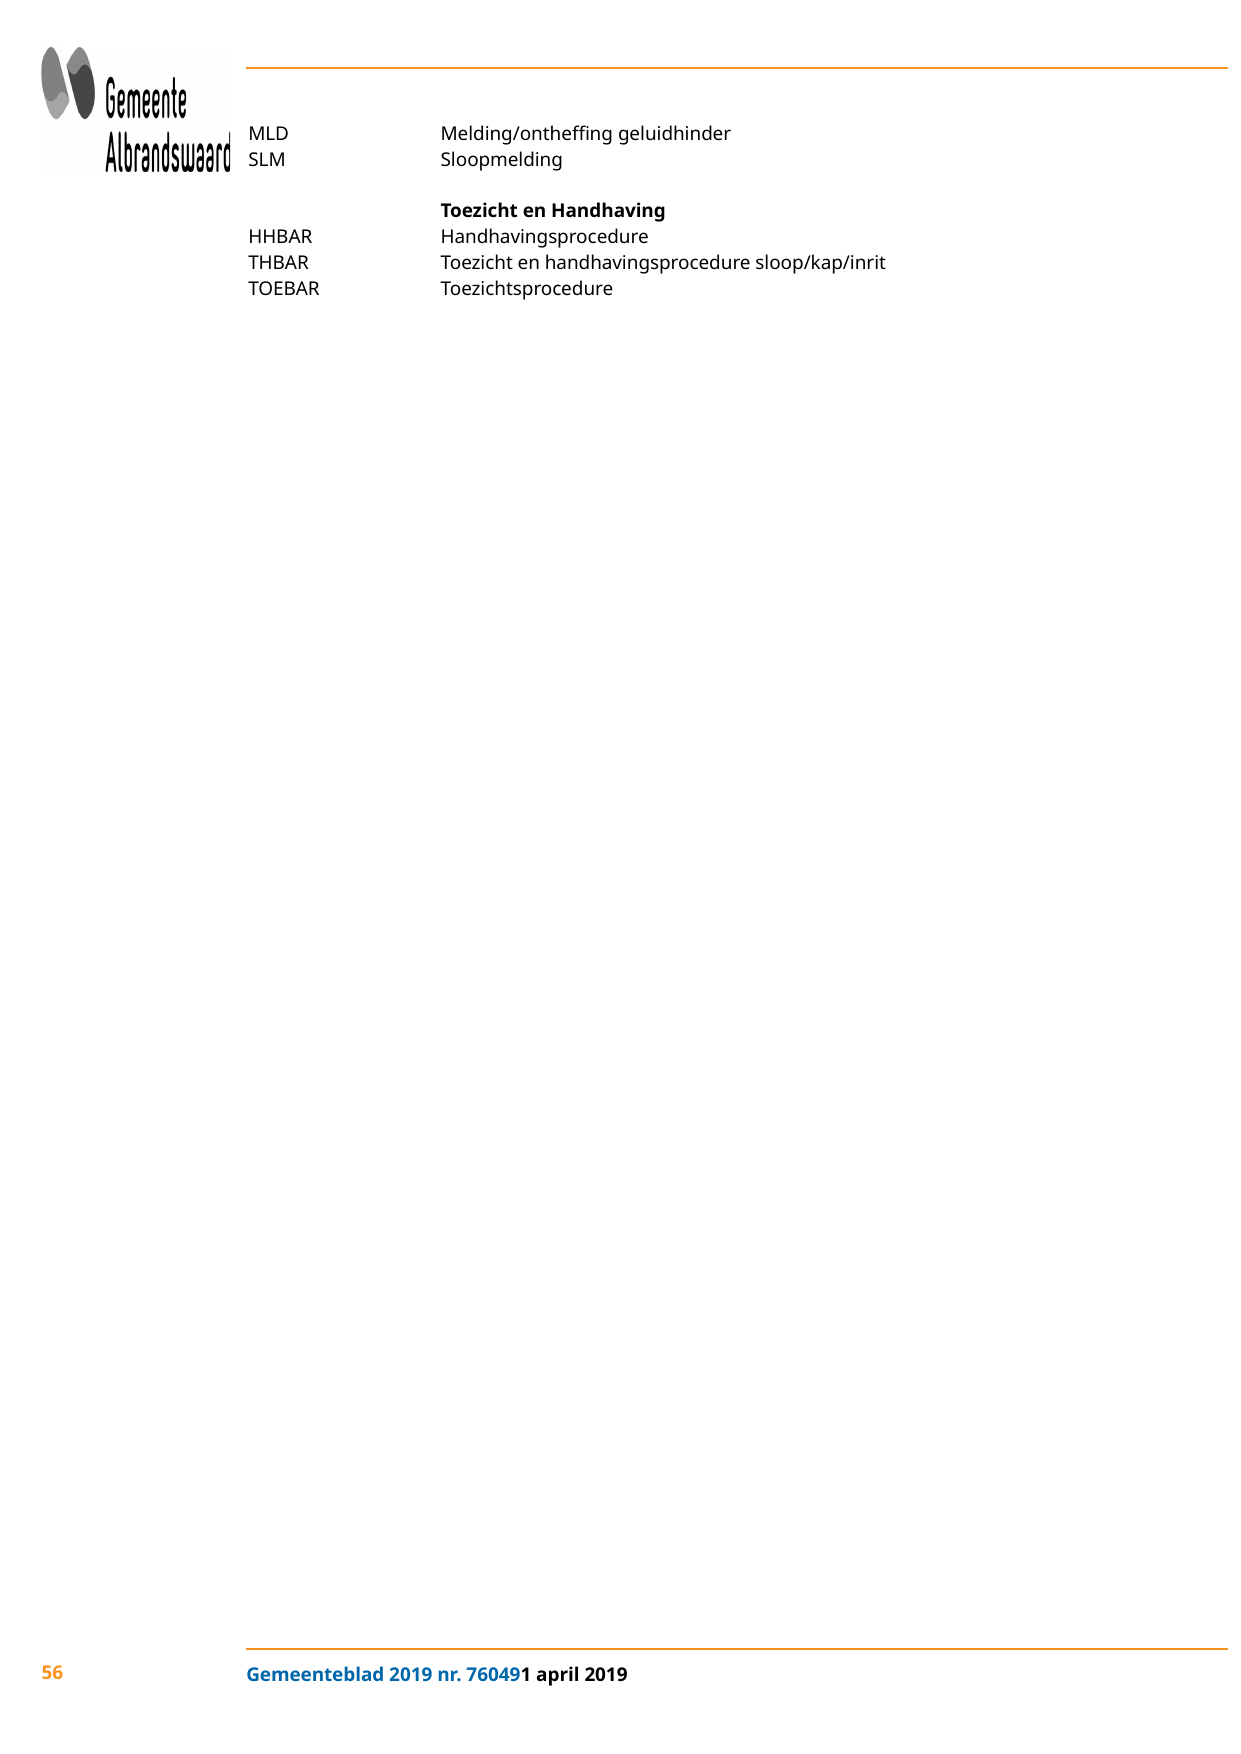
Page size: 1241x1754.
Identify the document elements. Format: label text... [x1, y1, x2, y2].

table_cell THBAR [248, 249, 440, 275]
table_cell [248, 172, 440, 198]
table_cell Handhavingsprocedure [440, 224, 1152, 249]
table_cell Melding/ontheffing geluidhinder [440, 121, 1152, 146]
table_cell [248, 198, 440, 223]
table_cell [440, 172, 1152, 198]
table_cell [440, 95, 1152, 121]
table_cell [248, 95, 440, 121]
table_cell Toezicht en Handhaving [440, 198, 1152, 223]
table_cell Sloopmelding [440, 146, 1152, 172]
table_cell HHBAR [248, 224, 440, 249]
table_cell Toezichtsprocedure [440, 275, 1152, 301]
table_cell MLD [248, 121, 440, 146]
table_cell SLM [248, 146, 440, 172]
picture [41, 47, 231, 172]
table_cell TOEBAR [248, 275, 440, 301]
table_cell Toezicht en handhavingsprocedure sloop/kap/inrit [440, 249, 1152, 275]
